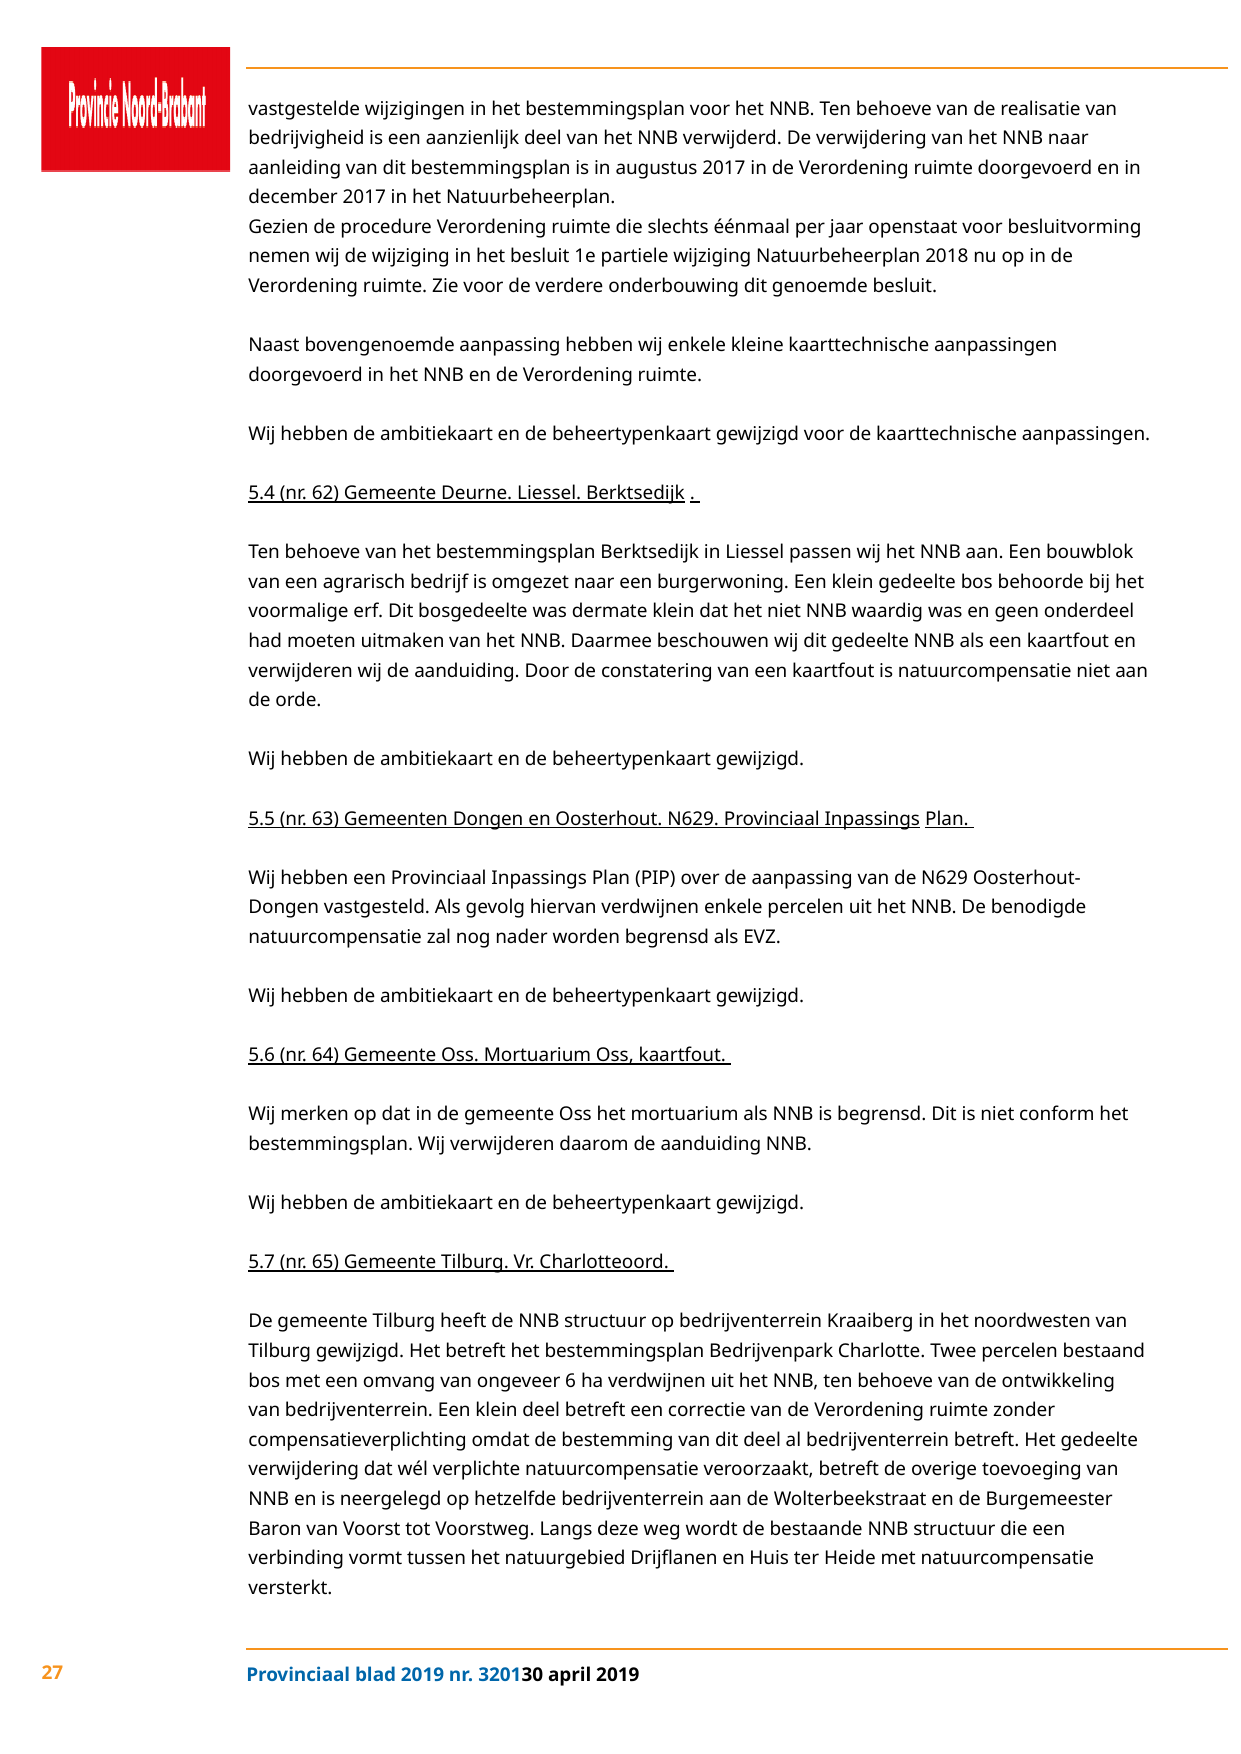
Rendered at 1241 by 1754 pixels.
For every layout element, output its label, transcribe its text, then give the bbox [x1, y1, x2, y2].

text Gezien de procedure Verordening ruimte die slechts éénmaal per jaar openstaat voor besluitvorming nemen wij de wijziging in het besluit 1e partiele wijziging Natuurbeheerplan 2018 nu op in de Verordening ruimte. Zie voor de verdere onderbouwing dit genoemde besluit. [248, 213, 1152, 298]
text Wij hebben een Provinciaal Inpassings Plan (PIP) over de aanpassing van de N629 Oosterhout-Dongen vastgesteld. Als gevolg hiervan verdwijnen enkele percelen uit het NNB. De benodigde natuurcompensatie zal nog nader worden begrensd als EVZ. [248, 864, 1152, 949]
text 5.5 (nr. 63) Gemeenten Dongen en Oosterhout. N629. Provinciaal Inpassings Plan. [248, 805, 1152, 831]
text Naast bovengenoemde aanpassing hebben wij enkele kleine kaarttechnische aanpassingen doorgevoerd in het NNB en de Verordening ruimte. [248, 331, 1152, 387]
text Ten behoeve van het bestemmingsplan Berktsedijk in Liessel passen wij het NNB aan. Een bouwblok van een agrarisch bedrijf is omgezet naar een burgerwoning. Een klein gedeelte bos behoorde bij het voormalige erf. Dit bosgedeelte was dermate klein dat het niet NNB waardig was en geen onderdeel had moeten uitmaken van het NNB. Daarmee beschouwen wij dit gedeelte NNB als een kaartfout en verwijderen wij de aanduiding. Door de constatering van een kaartfout is natuurcompensatie niet aan de orde. [248, 538, 1152, 712]
text 5.4 (nr. 62) Gemeente Deurne. Liessel. Berktsedijk . [248, 479, 1152, 505]
text Wij hebben de ambitiekaart en de beheertypenkaart gewijzigd. [248, 982, 1152, 1008]
text Wij merken op dat in de gemeente Oss het mortuarium als NNB is begrensd. Dit is niet conform het bestemmingsplan. Wij verwijderen daarom de aanduiding NNB. [248, 1101, 1152, 1156]
text De gemeente Tilburg heeft de NNB structuur op bedrijventerrein Kraaiberg in het noordwesten van Tilburg gewijzigd. Het betreft het bestemmingsplan Bedrijvenpark Charlotte. Twee percelen bestaand bos met een omvang van ongeveer 6 ha verdwijnen uit het NNB, ten behoeve van de ontwikkeling van bedrijventerrein. Een klein deel betreft een correctie van de Verordening ruimte zonder compensatieverplichting omdat de bestemming van dit deel al bedrijventerrein betreft. Het gedeelte verwijdering dat wél verplichte natuurcompensatie veroorzaakt, betreft de overige toevoeging van NNB en is neergelegd op hetzelfde bedrijventerrein aan de Wolterbeekstraat en de Burgemeester Baron van Voorst tot Voorstweg. Langs deze weg wordt de bestaande NNB structuur die een verbinding vormt tussen het natuurgebied Drijflanen en Huis ter Heide met natuurcompensatie versterkt. [248, 1308, 1152, 1600]
text vastgestelde wijzigingen in het bestemmingsplan voor het NNB. Ten behoeve van de realisatie van bedrijvigheid is een aanzienlijk deel van het NNB verwijderd. De verwijdering van het NNB naar aanleiding van dit bestemmingsplan is in augustus 2017 in de Verordening ruimte doorgevoerd en in december 2017 in het Natuurbeheerplan. [248, 95, 1152, 209]
text Wij hebben de ambitiekaart en de beheertypenkaart gewijzigd voor de kaarttechnische aanpassingen. [248, 420, 1152, 446]
text Wij hebben de ambitiekaart en de beheertypenkaart gewijzigd. [248, 1189, 1152, 1215]
picture [41, 47, 231, 172]
text Wij hebben de ambitiekaart en de beheertypenkaart gewijzigd. [248, 746, 1152, 771]
text 5.7 (nr. 65) Gemeente Tilburg. Vr. Charlotteoord. [248, 1248, 1152, 1274]
text 5.6 (nr. 64) Gemeente Oss. Mortuarium Oss, kaartfout. [248, 1041, 1152, 1067]
